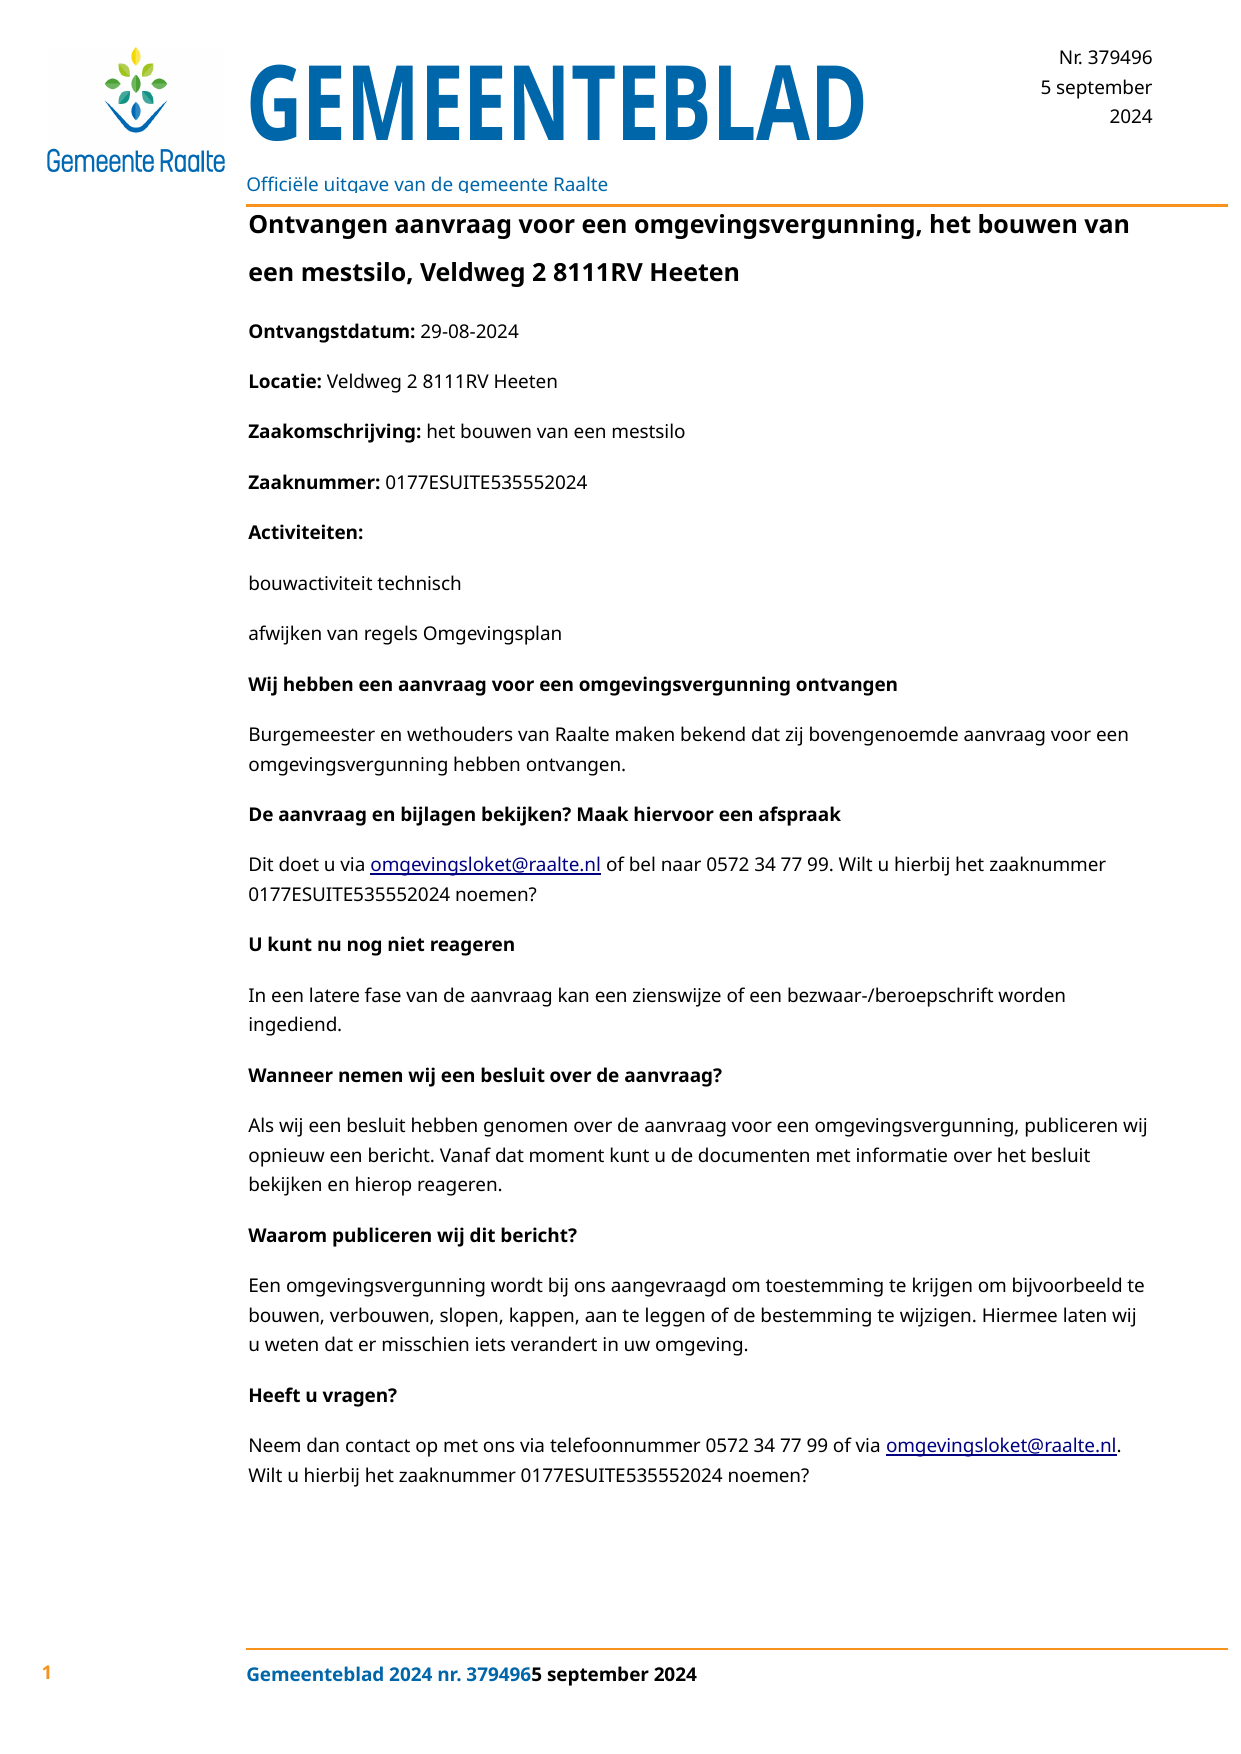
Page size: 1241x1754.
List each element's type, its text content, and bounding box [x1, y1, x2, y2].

picture [41, 47, 231, 172]
text Als wij een besluit hebben genomen over de aanvraag voor een omgevingsvergunning, publiceren wij opnieuw een bericht. Vanaf dat moment kunt u de documenten met informatie over het besluit bekijken en hierop reageren. [248, 1112, 1152, 1197]
text Neem dan contact op met ons via telefoonnummer 0572 34 77 99 of via omgevingsloket@raalte.nl. Wilt u hierbij het zaaknummer 0177ESUITE535552024 noemen? [248, 1432, 1152, 1488]
text Een omgevingsvergunning wordt bij ons aangevraagd om toestemming te krijgen om bijvoorbeeld te bouwen, verbouwen, slopen, kappen, aan te leggen of de bestemming te wijzigen. Hiermee laten wij u weten dat er misschien iets verandert in uw omgeving. [248, 1272, 1152, 1357]
text Heeft u vragen? [248, 1382, 1152, 1408]
text Zaakomschrijving: het bouwen van een mestsilo [248, 419, 1152, 444]
text Burgemeester en wethouders van Raalte maken bekend dat zij bovengenoemde aanvraag voor een omgevingsvergunning hebben ontvangen. [248, 721, 1152, 777]
text U kunt nu nog niet reageren [248, 932, 1152, 957]
text Wij hebben een aanvraag voor een omgevingsvergunning ontvangen [248, 671, 1152, 697]
text Dit doet u via omgevingsloket@raalte.nl of bel naar 0572 34 77 99. Wilt u hierbij het zaaknummer 0177ESUITE535552024 noemen? [248, 852, 1152, 907]
text Ontvangen aanvraag voor een omgevingsvergunning, het bouwen van een mestsilo, Veldweg 2 8111RV Heeten [248, 207, 1152, 288]
text Waarom publiceren wij dit bericht? [248, 1222, 1152, 1248]
text Wanneer nemen wij een besluit over de aanvraag? [248, 1062, 1152, 1088]
text Locatie: Veldweg 2 8111RV Heeten [248, 368, 1152, 394]
text Ontvangstdatum: 29-08-2024 [248, 318, 1152, 344]
text Zaaknummer: 0177ESUITE535552024 [248, 469, 1152, 495]
text In een latere fase van de aanvraag kan een zienswijze of een bezwaar-/beroepschrift worden ingediend. [248, 982, 1152, 1037]
text De aanvraag en bijlagen bekijken? Maak hiervoor een afspraak [248, 801, 1152, 827]
text Activiteiten: [248, 519, 1152, 545]
text afwijken van regels Omgevingsplan [248, 620, 1152, 646]
text bouwactiviteit technisch [248, 570, 1152, 596]
